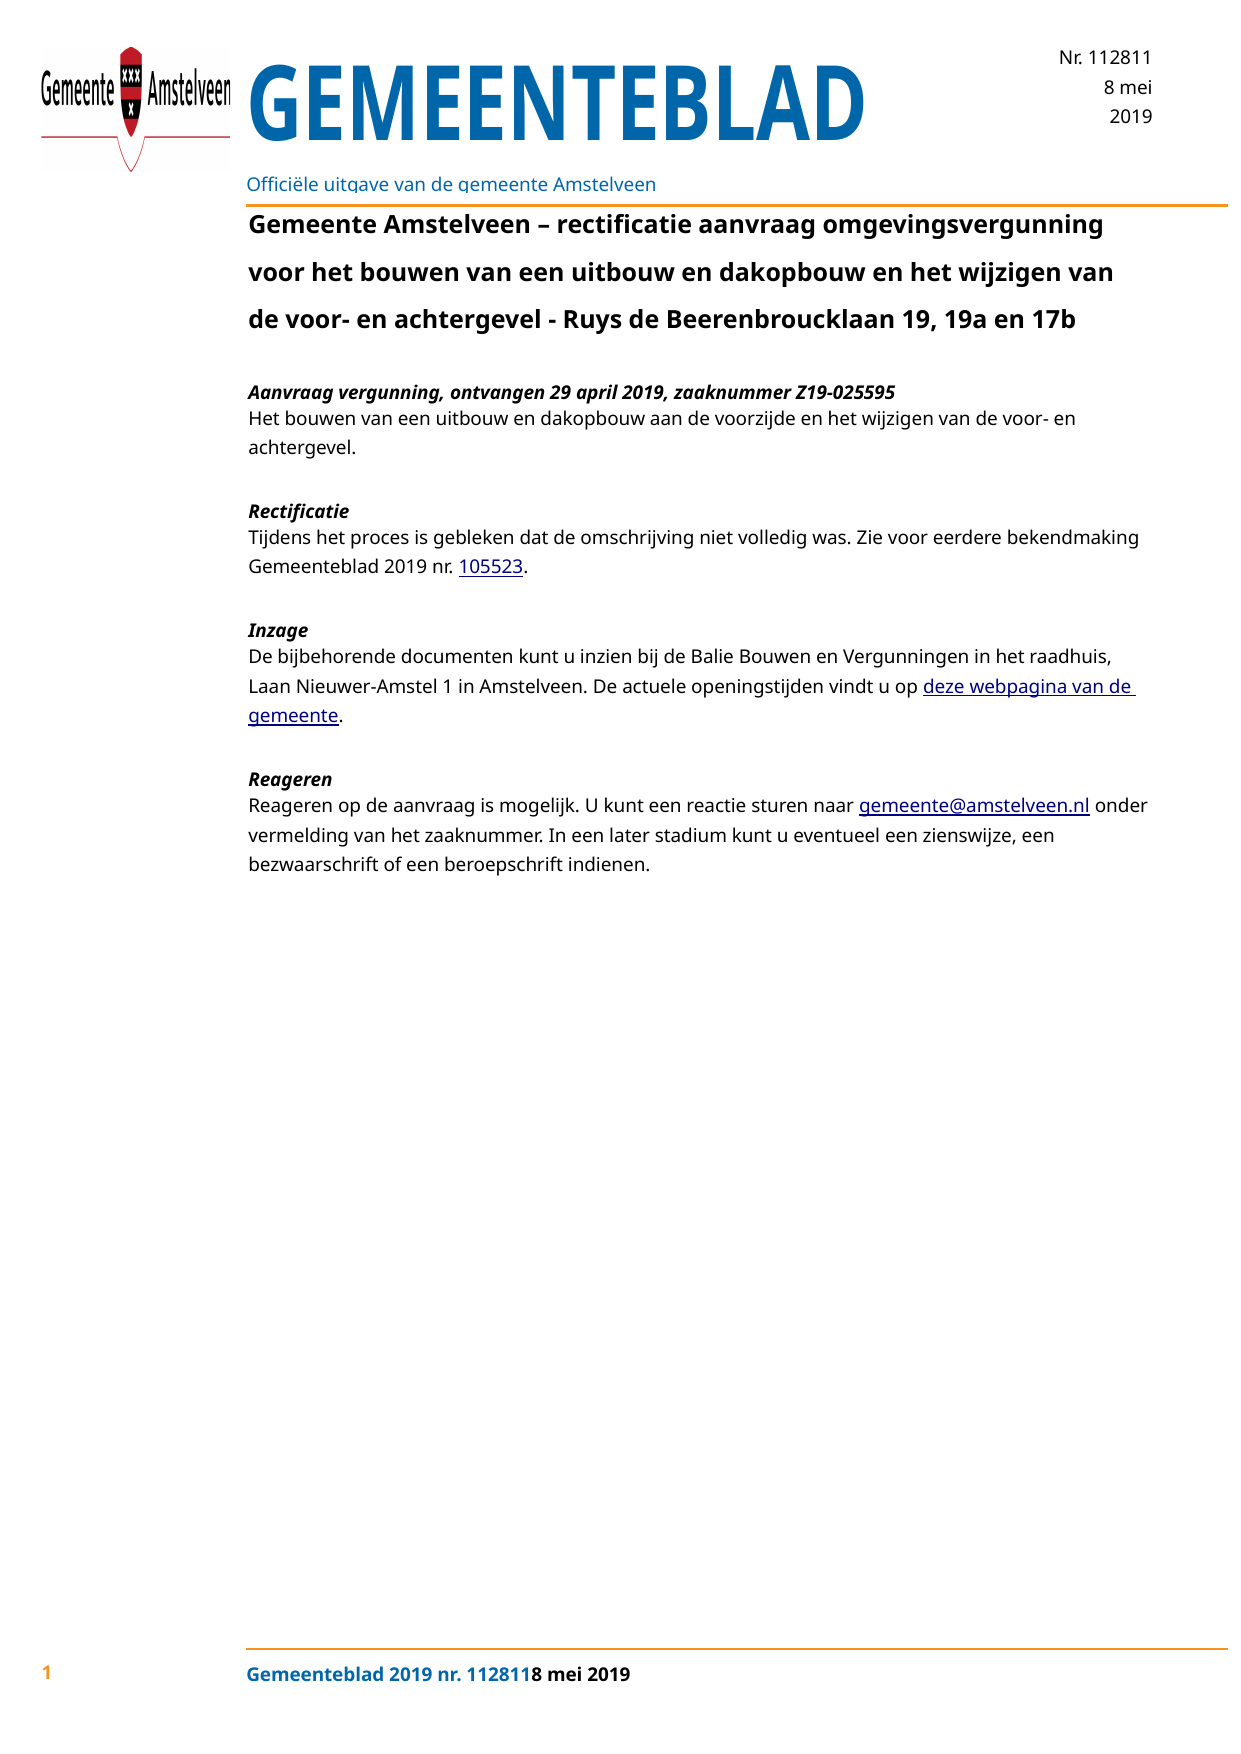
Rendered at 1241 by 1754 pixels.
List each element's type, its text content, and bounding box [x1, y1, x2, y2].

text Aanvraag vergunning, ontvangen 29 april 2019, zaaknummer Z19-025595 [248, 379, 1152, 405]
text Gemeente Amstelveen – rectificatie aanvraag omgevingsvergunning voor het bouwen van een uitbouw en dakopbouw en het wijzigen van de voor- en achtergevel - Ruys de Beerenbroucklaan 19, 19a en 17b [248, 207, 1152, 336]
text Tijdens het proces is gebleken dat de omschrijving niet volledig was. Zie voor eerdere bekendmaking Gemeenteblad 2019 nr. 105523. [248, 524, 1152, 579]
text Inzage [248, 618, 1152, 643]
text Het bouwen van een uitbouw en dakopbouw aan de voorzijde en het wijzigen van de voor- en achtergevel. [248, 405, 1152, 460]
picture [41, 47, 231, 172]
text Reageren [248, 766, 1152, 792]
text De bijbehorende documenten kunt u inzien bij de Balie Bouwen en Vergunningen in het raadhuis, Laan Nieuwer-Amstel 1 in Amstelveen. De actuele openingstijden vindt u op deze webpagina van de gemeente. [248, 643, 1152, 728]
text Rectificatie [248, 498, 1152, 524]
text Reageren op de aanvraag is mogelijk. U kunt een reactie sturen naar gemeente@amstelveen.nl onder vermelding van het zaaknummer. In een later stadium kunt u eventueel een zienswijze, een bezwaarschrift of een beroepschrift indienen. [248, 792, 1152, 877]
